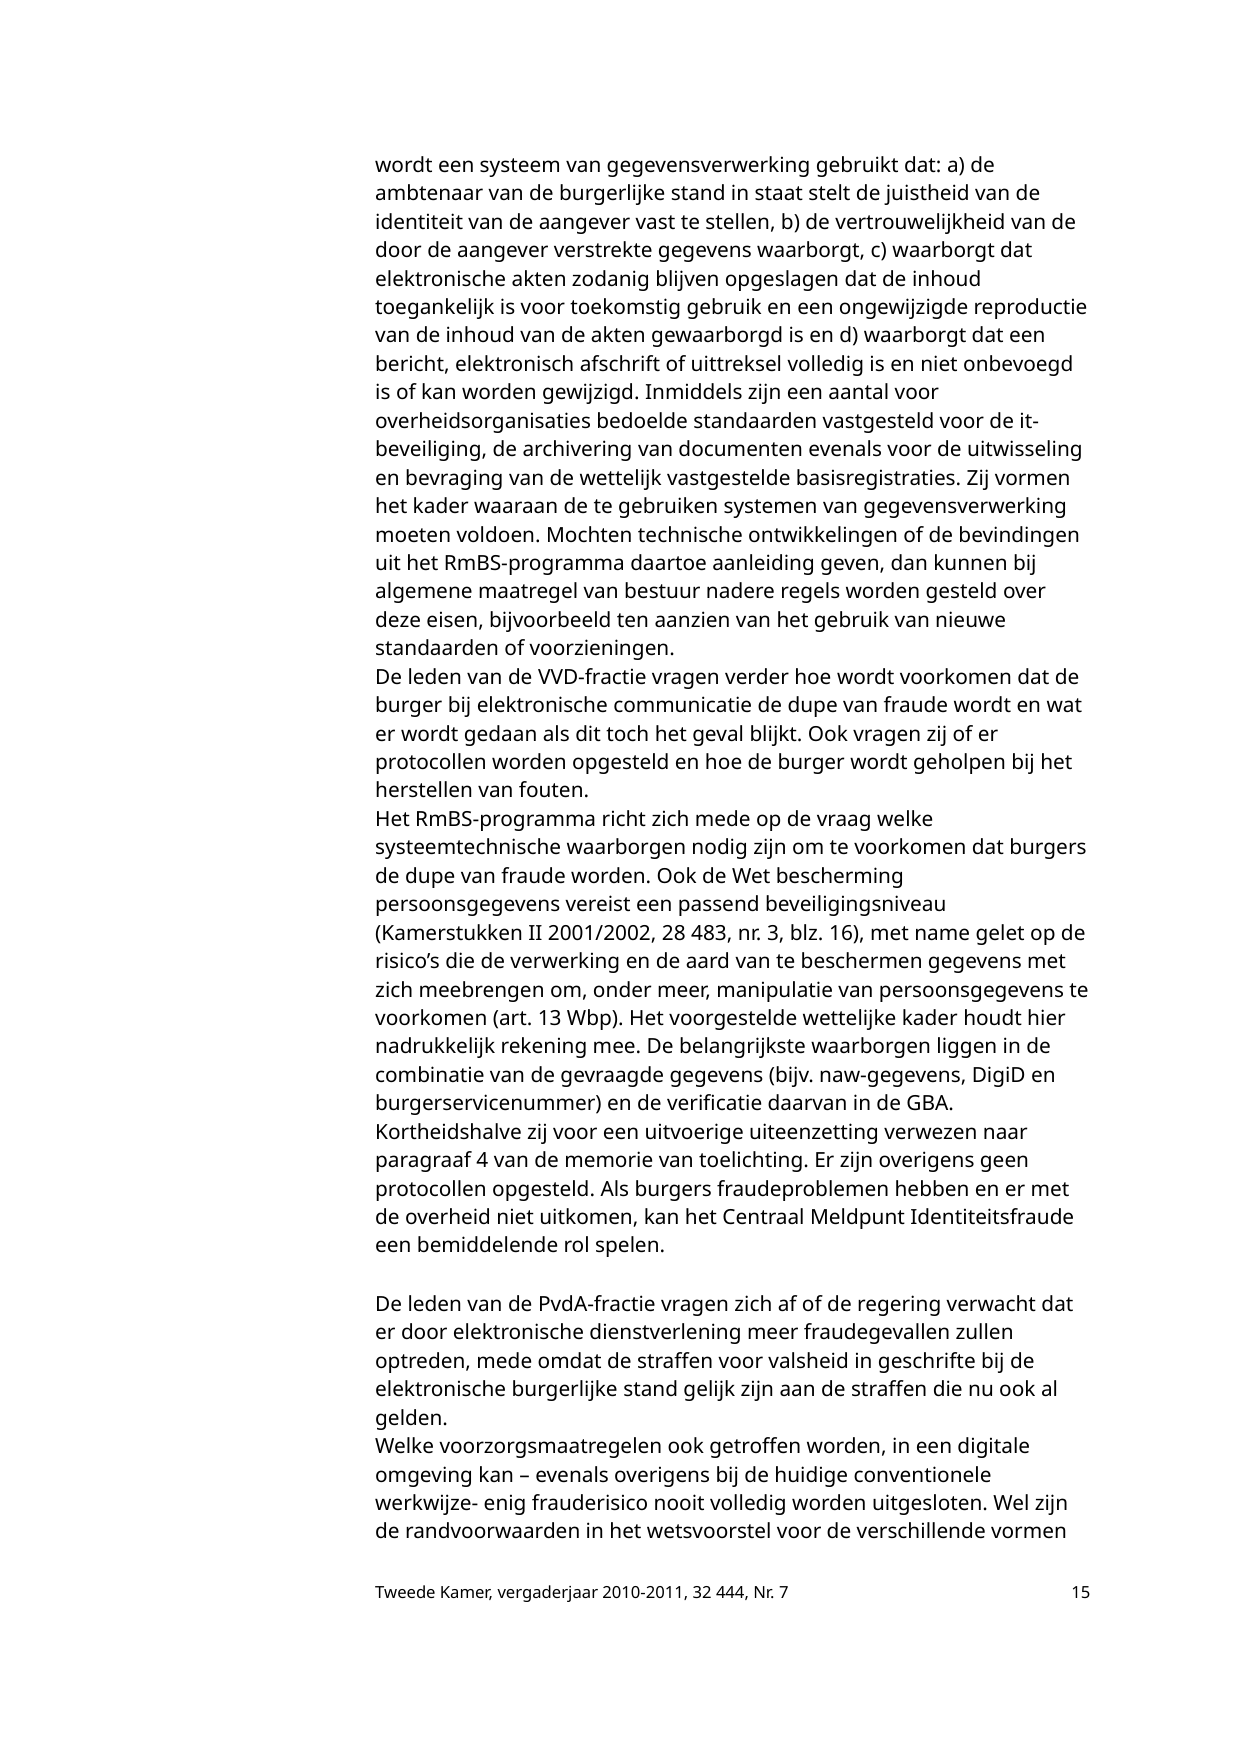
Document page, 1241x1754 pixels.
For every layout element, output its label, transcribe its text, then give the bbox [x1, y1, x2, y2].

text De leden van de VVD-fractie vragen verder hoe wordt voorkomen dat de burger bij elektronische communicatie de dupe van fraude wordt en wat er wordt gedaan als dit toch het geval blijkt. Ook vragen zij of er protocollen worden opgesteld en hoe de burger wordt geholpen bij het herstellen van fouten. [375, 662, 1090, 804]
text Welke voorzorgsmaatregelen ook getroffen worden, in een digitale omgeving kan – evenals overigens bij de huidige conventionele werkwijze- enig frauderisico nooit volledig worden uitgesloten. Wel zijn de randvoorwaarden in het wetsvoorstel voor de verschillende vormen [375, 1431, 1090, 1545]
text Het RmBS-programma richt zich mede op de vraag welke systeemtechnische waarborgen nodig zijn om te voorkomen dat burgers de dupe van fraude worden. Ook de Wet bescherming persoonsgegevens vereist een passend beveiligingsniveau (Kamerstukken II 2001/2002, 28 483, nr. 3, blz. 16), met name gelet op de risico’s die de verwerking en de aard van te beschermen gegevens met zich meebrengen om, onder meer, manipulatie van persoonsgegevens te voorkomen (art. 13 Wbp). Het voorgestelde wettelijke kader houdt hier nadrukkelijk rekening mee. De belangrijkste waarborgen liggen in de combinatie van de gevraagde gegevens (bijv. naw-gegevens, DigiD en burgerservicenummer) en de verificatie daarvan in de GBA. Kortheidshalve zij voor een uitvoerige uiteenzetting verwezen naar paragraaf 4 van de memorie van toelichting. Er zijn overigens geen protocollen opgesteld. Als burgers fraudeproblemen hebben en er met de overheid niet uitkomen, kan het Centraal Meldpunt Identiteitsfraude een bemiddelende rol spelen. [375, 804, 1090, 1259]
text wordt een systeem van gegevensverwerking gebruikt dat: a) de ambtenaar van de burgerlijke stand in staat stelt de juistheid van de identiteit van de aangever vast te stellen, b) de vertrouwelijkheid van de door de aangever verstrekte gegevens waarborgt, c) waarborgt dat elektronische akten zodanig blijven opgeslagen dat de inhoud toegankelijk is voor toekomstig gebruik en een ongewijzigde reproductie van de inhoud van de akten gewaarborgd is en d) waarborgt dat een bericht, elektronisch afschrift of uittreksel volledig is en niet onbevoegd is of kan worden gewijzigd. Inmiddels zijn een aantal voor overheidsorganisaties bedoelde standaarden vastgesteld voor de it-beveiliging, de archivering van documenten evenals voor de uitwisseling en bevraging van de wettelijk vastgestelde basisregistraties. Zij vormen het kader waaraan de te gebruiken systemen van gegevensverwerking moeten voldoen. Mochten technische ontwikkelingen of de bevindingen uit het RmBS-programma daartoe aanleiding geven, dan kunnen bij algemene maatregel van bestuur nadere regels worden gesteld over deze eisen, bijvoorbeeld ten aanzien van het gebruik van nieuwe standaarden of voorzieningen. [375, 150, 1090, 662]
text De leden van de PvdA-fractie vragen zich af of de regering verwacht dat er door elektronische dienstverlening meer fraudegevallen zullen optreden, mede omdat de straffen voor valsheid in geschrifte bij de elektronische burgerlijke stand gelijk zijn aan de straffen die nu ook al gelden. [375, 1289, 1090, 1431]
